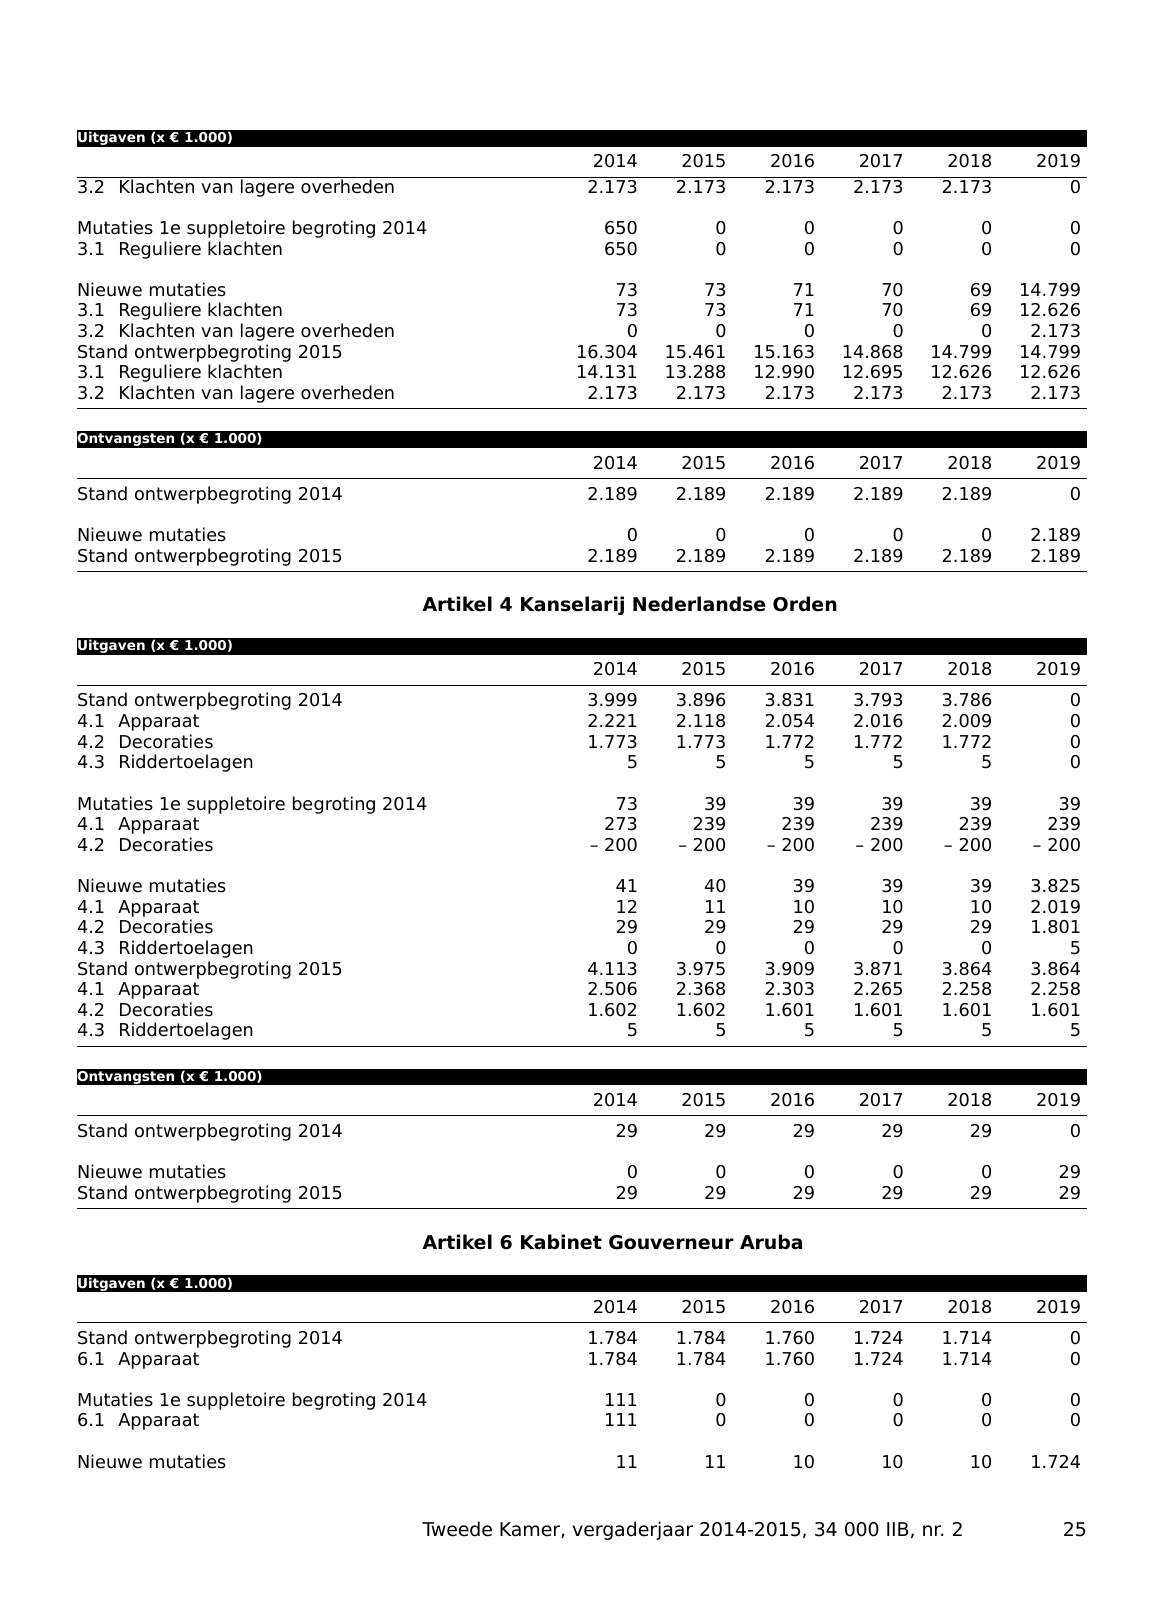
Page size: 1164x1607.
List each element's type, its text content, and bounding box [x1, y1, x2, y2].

table_cell Nieuwe mutaties [77, 1163, 555, 1183]
table_cell 3.2 [77, 178, 112, 197]
table_cell [77, 147, 112, 177]
table_cell 11 [555, 1452, 644, 1472]
table_cell [77, 448, 112, 478]
table_cell 70 [821, 300, 909, 321]
table_cell 3.831 [732, 686, 821, 711]
table_cell [77, 197, 112, 218]
table_cell [77, 504, 112, 525]
table_cell [998, 1142, 1087, 1162]
table_cell 4.1 [77, 979, 112, 1000]
table_cell 2015 [644, 147, 732, 177]
table_cell 39 [821, 794, 909, 814]
table_cell 6.1 [77, 1410, 112, 1431]
table_cell 16.304 [555, 342, 644, 362]
table_cell [732, 773, 821, 793]
table_cell 3.793 [821, 686, 909, 711]
table_cell 0 [909, 321, 998, 342]
table_cell [644, 1369, 732, 1390]
table_cell [644, 197, 732, 218]
table_cell 2019 [998, 1085, 1087, 1115]
table_cell [821, 1369, 909, 1390]
table_cell 3.1 [77, 300, 112, 321]
table_cell 29 [555, 917, 644, 938]
table_cell 10 [732, 1452, 821, 1472]
table_cell [821, 1431, 909, 1452]
table_cell [77, 1431, 112, 1452]
table_cell 0 [821, 1163, 909, 1183]
table_cell 3.786 [909, 686, 998, 711]
table_cell [77, 655, 112, 685]
table_cell 0 [998, 1349, 1087, 1369]
table_cell 2.368 [644, 979, 732, 1000]
table_cell 73 [555, 280, 644, 300]
table_cell 2.189 [909, 479, 998, 504]
table_cell 3.871 [821, 959, 909, 979]
table_cell Decoraties [112, 732, 555, 752]
table_cell 1.784 [555, 1323, 644, 1348]
table_cell [112, 448, 555, 478]
table_cell 0 [644, 218, 732, 238]
table_cell 29 [821, 917, 909, 938]
table_cell – 200 [555, 835, 644, 855]
table_cell 2015 [644, 1292, 732, 1322]
table_cell 5 [732, 1020, 821, 1046]
table_cell – 200 [732, 835, 821, 855]
table_cell Nieuwe mutaties [77, 280, 555, 300]
table_cell 0 [732, 938, 821, 958]
table_cell 14.799 [998, 342, 1087, 362]
table_cell 0 [732, 1410, 821, 1431]
table_cell [555, 855, 644, 876]
table_cell Riddertoelagen [112, 938, 555, 958]
table_cell 1.784 [555, 1349, 644, 1369]
table_cell Reguliere klachten [112, 362, 555, 383]
table_cell Stand ontwerpbegroting 2015 [77, 1183, 555, 1208]
table_cell [998, 197, 1087, 218]
table_cell 5 [555, 752, 644, 773]
table_cell Stand ontwerpbegroting 2015 [77, 546, 555, 571]
table_cell 2.173 [732, 383, 821, 408]
table_cell 1.601 [732, 1000, 821, 1020]
table_cell 2.173 [644, 178, 732, 197]
table_cell 239 [732, 814, 821, 835]
table_cell [821, 1142, 909, 1162]
table_cell 3.864 [998, 959, 1087, 979]
table_header Uitgaven (x € 1.000) [77, 638, 1087, 654]
table_cell Mutaties 1e suppletoire begroting 2014 [77, 218, 555, 238]
table_cell 12.990 [732, 362, 821, 383]
table_cell 2.189 [644, 546, 732, 571]
table_cell [909, 1142, 998, 1162]
table_cell [909, 1369, 998, 1390]
table_cell 4.2 [77, 917, 112, 938]
table_cell 3.1 [77, 239, 112, 259]
table_cell 10 [821, 1452, 909, 1472]
table_cell 0 [732, 239, 821, 259]
table_cell Riddertoelagen [112, 1020, 555, 1046]
table_cell 1.773 [555, 732, 644, 752]
table_cell 2.189 [821, 546, 909, 571]
table_cell 2018 [909, 655, 998, 685]
table_cell 29 [909, 1116, 998, 1142]
table_cell [909, 855, 998, 876]
table_cell 1.601 [909, 1000, 998, 1020]
table_cell 0 [644, 1410, 732, 1431]
table_cell 11 [644, 897, 732, 917]
table_cell 2.265 [821, 979, 909, 1000]
table_cell 5 [998, 1020, 1087, 1046]
table_cell 4.3 [77, 1020, 112, 1046]
table_cell 3.2 [77, 321, 112, 342]
table_cell Stand ontwerpbegroting 2014 [77, 1116, 555, 1142]
table_cell [998, 773, 1087, 793]
table_cell 2016 [732, 655, 821, 685]
table_cell 1.760 [732, 1349, 821, 1369]
table_cell 0 [555, 1163, 644, 1183]
table_cell [112, 147, 555, 177]
table_cell 239 [821, 814, 909, 835]
table_cell 29 [732, 1183, 821, 1208]
table_cell 4.2 [77, 1000, 112, 1020]
table_cell 5 [909, 752, 998, 773]
table_cell Stand ontwerpbegroting 2015 [77, 342, 555, 362]
table_cell 14.799 [998, 280, 1087, 300]
table_cell 0 [821, 321, 909, 342]
table_cell 2014 [555, 147, 644, 177]
table_cell 239 [644, 814, 732, 835]
table_cell Stand ontwerpbegroting 2015 [77, 959, 555, 979]
table_cell 73 [644, 280, 732, 300]
table_cell [821, 855, 909, 876]
table_cell 2.173 [998, 321, 1087, 342]
table_cell 2.189 [998, 546, 1087, 571]
table_cell [555, 197, 644, 218]
table_cell 13.288 [644, 362, 732, 383]
table_cell Decoraties [112, 1000, 555, 1020]
table_cell [821, 197, 909, 218]
table_cell 2.054 [732, 711, 821, 732]
table_cell 2018 [909, 1085, 998, 1115]
table_cell Apparaat [112, 979, 555, 1000]
table_cell 39 [998, 794, 1087, 814]
table_cell 15.163 [732, 342, 821, 362]
table_cell 1.772 [732, 732, 821, 752]
table_cell 2014 [555, 1292, 644, 1322]
table_cell 29 [732, 1116, 821, 1142]
table_cell [998, 1431, 1087, 1452]
table_cell 5 [821, 752, 909, 773]
table_cell 2.506 [555, 979, 644, 1000]
table_cell 12.695 [821, 362, 909, 383]
table_cell 6.1 [77, 1349, 112, 1369]
table_cell 5 [644, 752, 732, 773]
table_cell 1.601 [998, 1000, 1087, 1020]
table_cell [112, 1142, 555, 1162]
table_cell 5 [555, 1020, 644, 1046]
table_cell 2017 [821, 1292, 909, 1322]
table_cell – 200 [821, 835, 909, 855]
table_cell 0 [909, 239, 998, 259]
table_cell [112, 855, 555, 876]
table_cell [112, 1369, 555, 1390]
table_cell 2016 [732, 1085, 821, 1115]
table_cell [112, 259, 555, 280]
table_cell [77, 1085, 112, 1115]
table_cell 0 [998, 1410, 1087, 1431]
table_cell 0 [909, 1163, 998, 1183]
table_cell 3.909 [732, 959, 821, 979]
table_cell 2.189 [555, 479, 644, 504]
table_cell 2.173 [821, 383, 909, 408]
table_cell 0 [998, 752, 1087, 773]
table_cell Apparaat [112, 1349, 555, 1369]
table_cell [909, 504, 998, 525]
table_cell 1.602 [555, 1000, 644, 1020]
table_cell 4.3 [77, 938, 112, 958]
table_cell 2.258 [909, 979, 998, 1000]
table_cell 14.799 [909, 342, 998, 362]
table_cell 111 [555, 1410, 644, 1431]
table_cell [998, 1369, 1087, 1390]
table_cell 1.714 [909, 1349, 998, 1369]
table_cell 3.825 [998, 876, 1087, 897]
table_cell 2015 [644, 655, 732, 685]
table_cell 2.221 [555, 711, 644, 732]
table_cell Nieuwe mutaties [77, 525, 555, 546]
table_cell 4.1 [77, 897, 112, 917]
table_cell [77, 1292, 112, 1322]
table_cell [112, 1292, 555, 1322]
table_cell 3.975 [644, 959, 732, 979]
table_cell 0 [555, 321, 644, 342]
table_cell 0 [998, 218, 1087, 238]
table_cell 0 [909, 938, 998, 958]
table_cell 39 [732, 876, 821, 897]
table_cell 71 [732, 280, 821, 300]
table_cell 29 [821, 1116, 909, 1142]
table_cell 2.189 [732, 479, 821, 504]
table_cell 10 [909, 1452, 998, 1472]
table_cell 2.189 [732, 546, 821, 571]
table_cell 5 [644, 1020, 732, 1046]
table_cell 2.303 [732, 979, 821, 1000]
table_cell [821, 504, 909, 525]
table_cell 2018 [909, 1292, 998, 1322]
table_cell 2019 [998, 147, 1087, 177]
table_cell 2.016 [821, 711, 909, 732]
table_cell [644, 1142, 732, 1162]
table_cell [555, 1369, 644, 1390]
table_cell 273 [555, 814, 644, 835]
table_cell Apparaat [112, 897, 555, 917]
table_cell [77, 773, 112, 793]
table_cell 41 [555, 876, 644, 897]
subtitle Artikel 6 Kabinet Gouverneur Aruba [422, 1232, 1087, 1253]
table_cell 14.131 [555, 362, 644, 383]
table_cell [644, 504, 732, 525]
table_cell 3.896 [644, 686, 732, 711]
table_cell 0 [821, 239, 909, 259]
table_cell [998, 855, 1087, 876]
table_cell 0 [644, 1163, 732, 1183]
table_header Ontvangsten (x € 1.000) [77, 1069, 1087, 1084]
table_cell 0 [998, 732, 1087, 752]
table_cell [644, 1431, 732, 1452]
table_cell 0 [998, 239, 1087, 259]
table_header Ontvangsten (x € 1.000) [77, 431, 1087, 447]
table_cell Apparaat [112, 814, 555, 835]
table_cell 1.601 [821, 1000, 909, 1020]
table_cell [732, 1369, 821, 1390]
table_cell [112, 655, 555, 685]
table_cell 39 [732, 794, 821, 814]
table_cell – 200 [998, 835, 1087, 855]
table_cell 2.173 [555, 383, 644, 408]
table_cell 4.1 [77, 711, 112, 732]
table_cell 0 [998, 1323, 1087, 1348]
table_cell 2017 [821, 655, 909, 685]
table_cell [77, 1369, 112, 1390]
table_cell 2019 [998, 655, 1087, 685]
table_cell 1.784 [644, 1323, 732, 1348]
table_cell – 200 [644, 835, 732, 855]
table_cell 40 [644, 876, 732, 897]
table_cell Apparaat [112, 1410, 555, 1431]
table_cell 10 [732, 897, 821, 917]
table_header Uitgaven (x € 1.000) [77, 130, 1087, 146]
table_cell 2017 [821, 1085, 909, 1115]
table_cell Decoraties [112, 835, 555, 855]
table_cell 1.760 [732, 1323, 821, 1348]
table_cell [909, 259, 998, 280]
table_cell 1.772 [909, 732, 998, 752]
table_cell [909, 197, 998, 218]
table_cell 73 [644, 300, 732, 321]
table_cell [998, 504, 1087, 525]
table_cell 2019 [998, 448, 1087, 478]
table_cell 69 [909, 280, 998, 300]
table_cell 111 [555, 1390, 644, 1410]
table_cell 5 [909, 1020, 998, 1046]
subtitle Artikel 4 Kanselarij Nederlandse Orden [422, 594, 1087, 616]
table_cell 1.773 [644, 732, 732, 752]
table_cell 2.118 [644, 711, 732, 732]
table_cell 2016 [732, 448, 821, 478]
table_cell 1.772 [821, 732, 909, 752]
table_cell 3.2 [77, 383, 112, 408]
table_cell Nieuwe mutaties [77, 876, 555, 897]
table_cell 39 [821, 876, 909, 897]
table_cell [732, 1431, 821, 1452]
table_cell 39 [644, 794, 732, 814]
table_cell 2.173 [821, 178, 909, 197]
table_cell 0 [732, 1163, 821, 1183]
table_cell [821, 773, 909, 793]
table_cell [555, 504, 644, 525]
table_cell 0 [998, 686, 1087, 711]
table_cell 4.1 [77, 814, 112, 835]
table_cell 2019 [998, 1292, 1087, 1322]
table_cell 0 [644, 321, 732, 342]
table_cell [732, 855, 821, 876]
table_cell 12.626 [998, 362, 1087, 383]
table_cell 70 [821, 280, 909, 300]
table_cell 29 [644, 917, 732, 938]
table_cell 3.1 [77, 362, 112, 383]
table_cell 4.113 [555, 959, 644, 979]
table_cell 29 [555, 1183, 644, 1208]
table_cell 2017 [821, 448, 909, 478]
table_cell [555, 259, 644, 280]
table_cell 73 [555, 794, 644, 814]
table_cell 0 [732, 218, 821, 238]
table_cell 2.189 [555, 546, 644, 571]
table_cell 12.626 [998, 300, 1087, 321]
table_cell 15.461 [644, 342, 732, 362]
table_cell Stand ontwerpbegroting 2014 [77, 1323, 555, 1348]
table_cell 29 [644, 1183, 732, 1208]
table_cell [732, 504, 821, 525]
table_cell 5 [821, 1020, 909, 1046]
table_cell 1.801 [998, 917, 1087, 938]
table_cell 0 [998, 711, 1087, 732]
table_cell 29 [909, 917, 998, 938]
table_cell [644, 259, 732, 280]
table_cell 1.784 [644, 1349, 732, 1369]
table_cell 0 [732, 525, 821, 546]
table_cell 0 [998, 479, 1087, 504]
table_cell 0 [732, 1390, 821, 1410]
table_cell 2015 [644, 1085, 732, 1115]
table_cell 1.724 [821, 1323, 909, 1348]
table_cell 0 [821, 218, 909, 238]
table_cell [112, 773, 555, 793]
table_cell 73 [555, 300, 644, 321]
table_cell 0 [821, 1390, 909, 1410]
table_cell 14.868 [821, 342, 909, 362]
table_cell 29 [998, 1183, 1087, 1208]
table_cell Mutaties 1e suppletoire begroting 2014 [77, 1390, 555, 1410]
table_cell [112, 1431, 555, 1452]
table_cell [77, 855, 112, 876]
table_cell 12.626 [909, 362, 998, 383]
table_cell 5 [732, 752, 821, 773]
table_cell 2016 [732, 1292, 821, 1322]
table_cell [909, 1431, 998, 1452]
table_cell [555, 1142, 644, 1162]
table_cell 2016 [732, 147, 821, 177]
table_cell [821, 259, 909, 280]
table_cell 0 [909, 1390, 998, 1410]
table_cell Apparaat [112, 711, 555, 732]
table_cell 0 [998, 1390, 1087, 1410]
table_cell 2015 [644, 448, 732, 478]
table_cell 4.2 [77, 732, 112, 752]
table_header Uitgaven (x € 1.000) [77, 1275, 1087, 1291]
table_cell [112, 197, 555, 218]
table_cell 239 [909, 814, 998, 835]
table_cell 29 [821, 1183, 909, 1208]
table_cell 2014 [555, 448, 644, 478]
table_cell 2.173 [732, 178, 821, 197]
table_cell 1.602 [644, 1000, 732, 1020]
table_cell [77, 259, 112, 280]
table_cell 12 [555, 897, 644, 917]
table_cell 2018 [909, 147, 998, 177]
table_cell 2.173 [998, 383, 1087, 408]
table_cell 0 [909, 218, 998, 238]
table_cell [732, 197, 821, 218]
table_cell 0 [909, 1410, 998, 1431]
table_cell 11 [644, 1452, 732, 1472]
table_cell Stand ontwerpbegroting 2014 [77, 686, 555, 711]
table_cell Stand ontwerpbegroting 2014 [77, 479, 555, 504]
table_cell 29 [732, 917, 821, 938]
table_cell Klachten van lagere overheden [112, 383, 555, 408]
table_cell 0 [555, 525, 644, 546]
table_cell 2.189 [909, 546, 998, 571]
table_cell – 200 [909, 835, 998, 855]
table_cell 650 [555, 239, 644, 259]
table_cell [112, 504, 555, 525]
table_cell 0 [909, 525, 998, 546]
table_cell 29 [998, 1163, 1087, 1183]
table_cell 69 [909, 300, 998, 321]
table_cell 29 [644, 1116, 732, 1142]
table_cell 1.724 [821, 1349, 909, 1369]
table_cell 39 [909, 876, 998, 897]
table_cell 2.189 [644, 479, 732, 504]
table_cell [998, 259, 1087, 280]
table_cell 2014 [555, 655, 644, 685]
table_cell 650 [555, 218, 644, 238]
table_cell [909, 773, 998, 793]
table_cell 2.189 [821, 479, 909, 504]
table_cell 0 [821, 1410, 909, 1431]
table_cell 2017 [821, 147, 909, 177]
table_cell 2.173 [909, 178, 998, 197]
table_cell 29 [555, 1116, 644, 1142]
table_cell 0 [555, 938, 644, 958]
table_cell 10 [909, 897, 998, 917]
table_cell 0 [998, 1116, 1087, 1142]
table_cell 0 [821, 525, 909, 546]
table_cell 2.258 [998, 979, 1087, 1000]
table_cell 239 [998, 814, 1087, 835]
table_cell [77, 1142, 112, 1162]
table_cell 1.724 [998, 1452, 1087, 1472]
table_cell Decoraties [112, 917, 555, 938]
table_cell 2.019 [998, 897, 1087, 917]
table_cell 29 [909, 1183, 998, 1208]
table_cell 39 [909, 794, 998, 814]
table_cell [555, 1431, 644, 1452]
table_cell [112, 1085, 555, 1115]
table_cell Klachten van lagere overheden [112, 178, 555, 197]
table_cell [555, 773, 644, 793]
table_cell 0 [821, 938, 909, 958]
table_cell Klachten van lagere overheden [112, 321, 555, 342]
table_cell 3.864 [909, 959, 998, 979]
table_cell Mutaties 1e suppletoire begroting 2014 [77, 794, 555, 814]
table_cell 0 [644, 239, 732, 259]
table_cell Reguliere klachten [112, 239, 555, 259]
table_cell [732, 259, 821, 280]
table_cell 4.3 [77, 752, 112, 773]
table_cell 0 [644, 938, 732, 958]
table_cell 0 [732, 321, 821, 342]
table_cell 10 [821, 897, 909, 917]
table_cell 2.173 [644, 383, 732, 408]
table_cell 5 [998, 938, 1087, 958]
table_cell 71 [732, 300, 821, 321]
table_cell 0 [644, 525, 732, 546]
table_cell 2.173 [555, 178, 644, 197]
table_cell 2.173 [909, 383, 998, 408]
table_cell Riddertoelagen [112, 752, 555, 773]
table_cell 4.2 [77, 835, 112, 855]
table_cell [732, 1142, 821, 1162]
table_cell 1.714 [909, 1323, 998, 1348]
table_cell Reguliere klachten [112, 300, 555, 321]
table_cell Nieuwe mutaties [77, 1452, 555, 1472]
table_cell 0 [644, 1390, 732, 1410]
table_cell 2.009 [909, 711, 998, 732]
table_cell 2.189 [998, 525, 1087, 546]
table_cell 2018 [909, 448, 998, 478]
table_cell [644, 855, 732, 876]
table_cell 0 [998, 178, 1087, 197]
table_cell 2014 [555, 1085, 644, 1115]
table_cell 3.999 [555, 686, 644, 711]
table_cell [644, 773, 732, 793]
